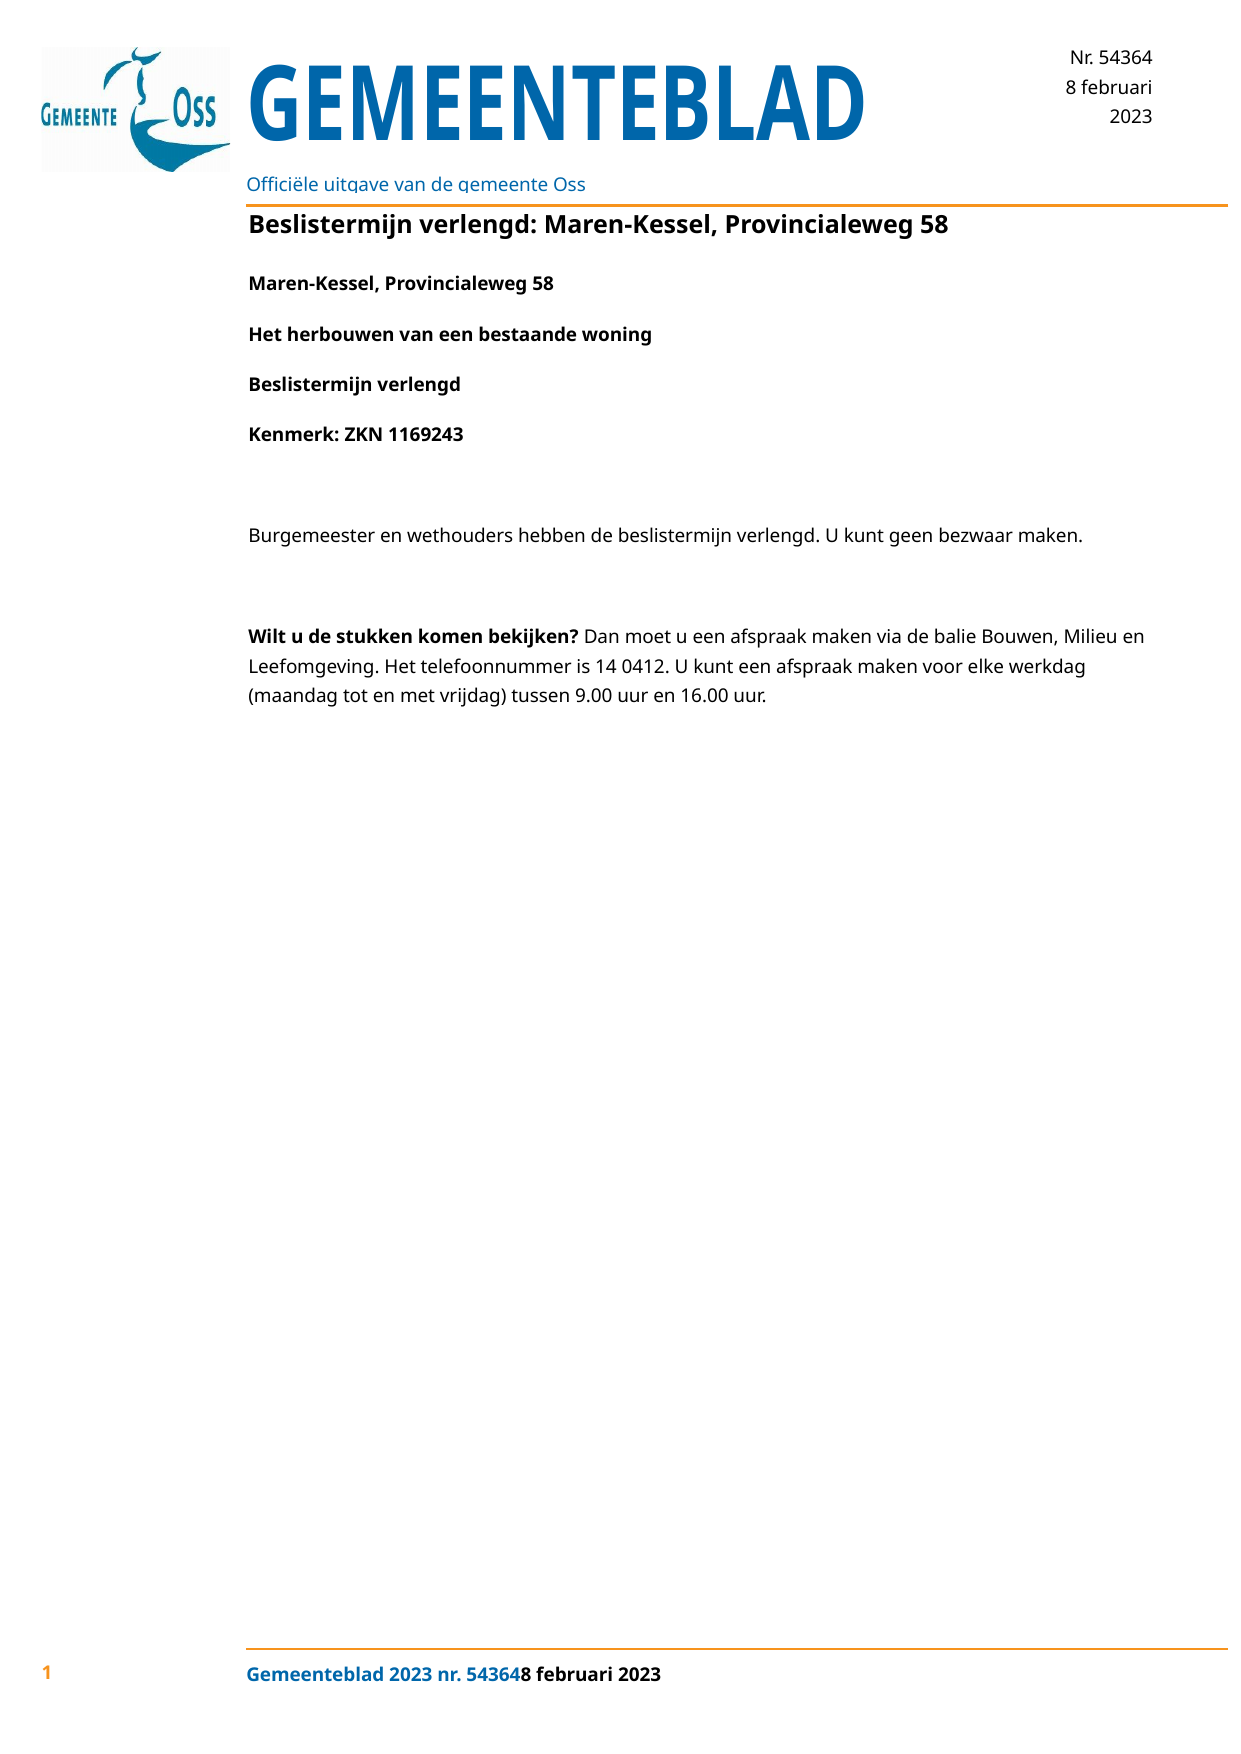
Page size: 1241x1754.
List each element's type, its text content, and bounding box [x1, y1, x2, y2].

picture [41, 47, 231, 172]
text Wilt u de stukken komen bekijken? Dan moet u een afspraak maken via de balie Bouwen, Milieu en Leefomgeving. Het telefoonnummer is 14 0412. U kunt een afspraak maken voor elke werkdag (maandag tot en met vrijdag) tussen 9.00 uur en 16.00 uur. [248, 623, 1152, 708]
text Beslistermijn verlengd: Maren-Kessel, Provincialeweg 58 [248, 207, 1152, 241]
text Maren-Kessel, Provincialeweg 58 [248, 270, 1152, 296]
text Kenmerk: ZKN 1169243 [248, 422, 1152, 447]
text Het herbouwen van een bestaande woning [248, 321, 1152, 346]
text Burgemeester en wethouders hebben de beslistermijn verlengd. U kunt geen bezwaar maken. [248, 522, 1152, 548]
text Beslistermijn verlengd [248, 371, 1152, 397]
